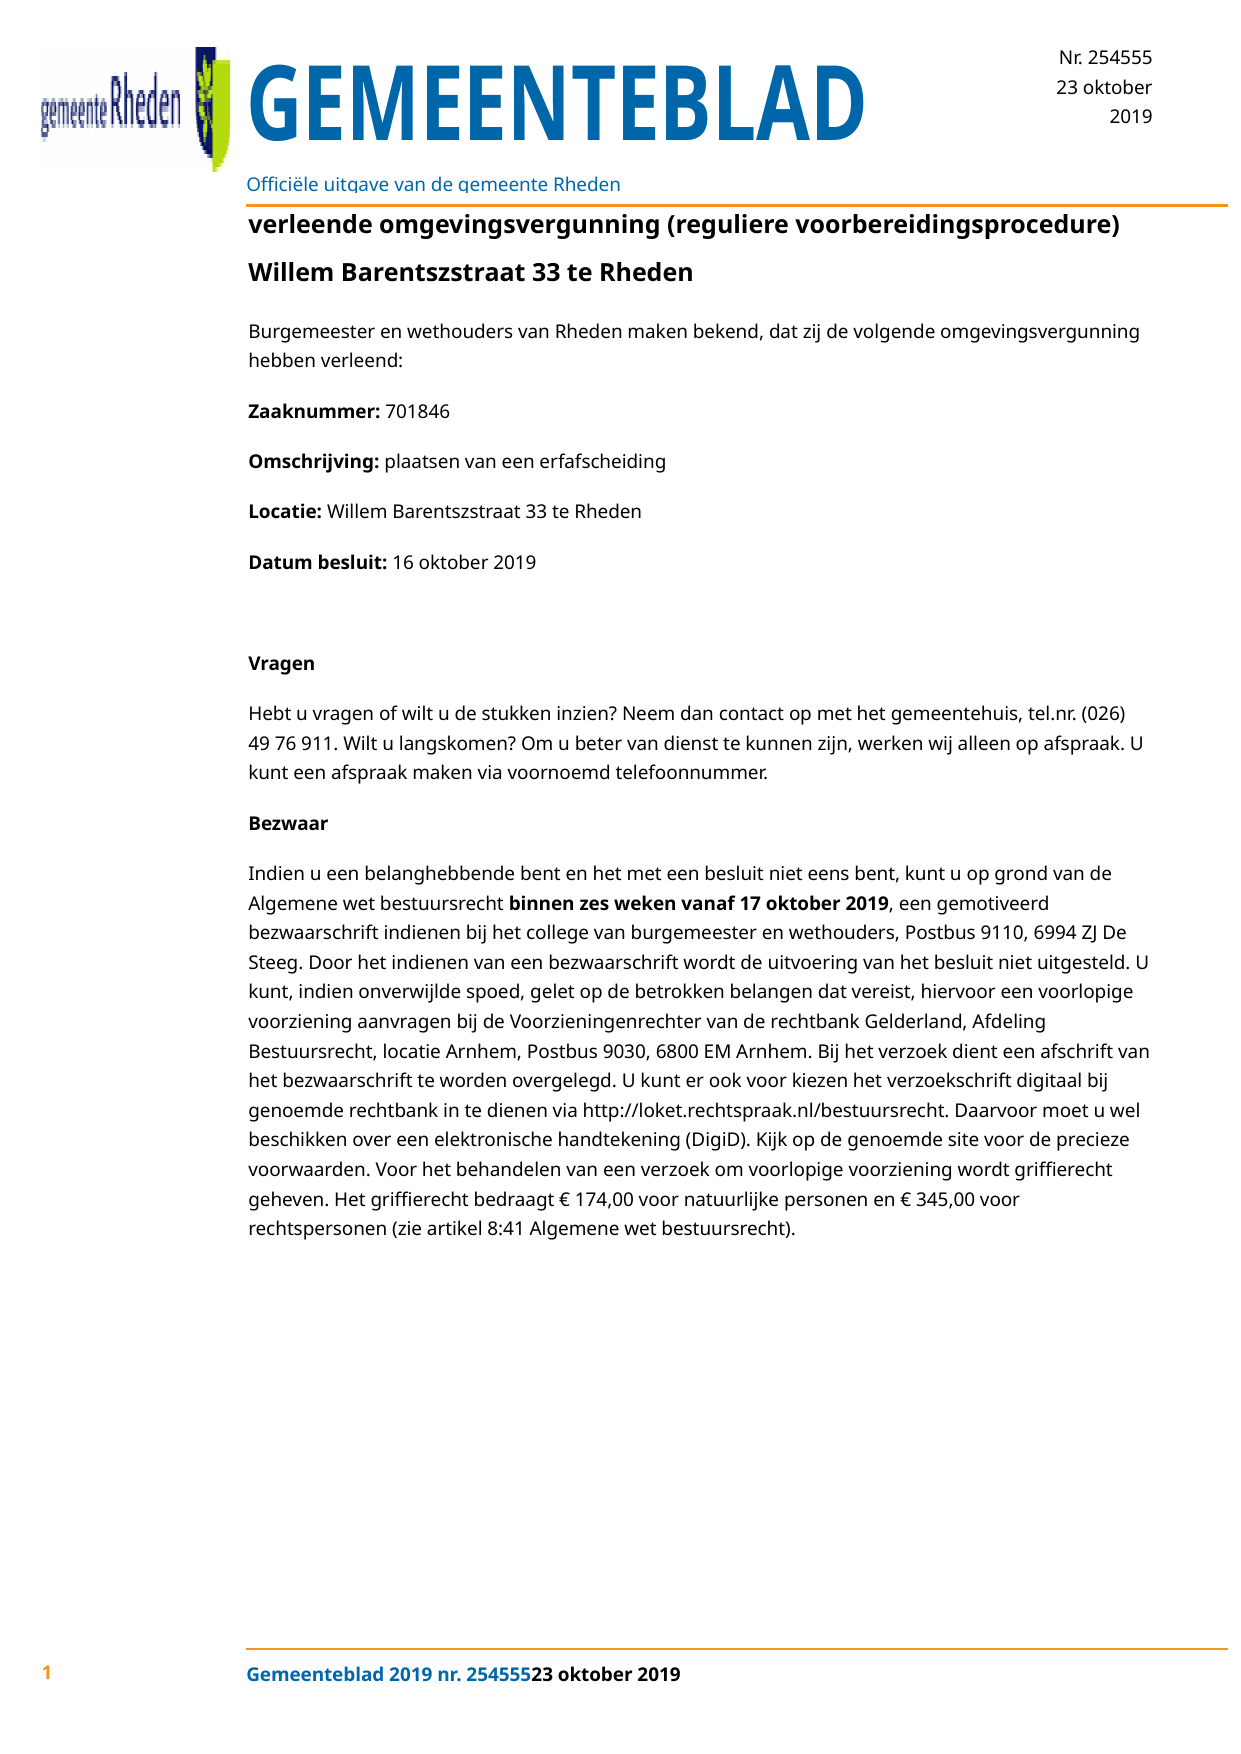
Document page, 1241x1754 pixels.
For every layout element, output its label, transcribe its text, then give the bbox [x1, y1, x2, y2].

text Omschrijving: plaatsen van een erfafscheiding [248, 448, 1152, 474]
text Indien u een belanghebbende bent en het met een besluit niet eens bent, kunt u op grond van de Algemene wet bestuursrecht binnen zes weken vanaf 17 oktober 2019, een gemotiveerd bezwaarschrift indienen bij het college van burgemeester en wethouders, Postbus 9110, 6994 ZJ De Steeg. Door het indienen van een bezwaarschrift wordt de uitvoering van het besluit niet uitgesteld. U kunt, indien onverwijlde spoed, gelet op de betrokken belangen dat vereist, hiervoor een voorlopige voorziening aanvragen bij de Voorzieningenrechter van de rechtbank Gelderland, Afdeling Bestuursrecht, locatie Arnhem, Postbus 9030, 6800 EM Arnhem. Bij het verzoek dient een afschrift van het bezwaarschrift te worden overgelegd. U kunt er ook voor kiezen het verzoekschrift digitaal bij genoemde rechtbank in te dienen via http://loket.rechtspraak.nl/bestuursrecht. Daarvoor moet u wel beschikken over een elektronische handtekening (DigiD). Kijk op de genoemde site voor de precieze voorwaarden. Voor het behandelen van een verzoek om voorlopige voorziening wordt griffierecht geheven. Het griffierecht bedraagt € 174,00 voor natuurlijke personen en € 345,00 voor rechtspersonen (zie artikel 8:41 Algemene wet bestuursrecht). [248, 860, 1152, 1241]
text Zaaknummer: 701846 [248, 398, 1152, 424]
text Bezwaar [248, 810, 1152, 836]
text Burgemeester en wethouders van Rheden maken bekend, dat zij de volgende omgevingsvergunning hebben verleend: [248, 318, 1152, 373]
text Vragen [248, 650, 1152, 676]
text Hebt u vragen of wilt u de stukken inzien? Neem dan contact op met het gemeentehuis, tel.nr. (026) 49 76 911. Wilt u langskomen? Om u beter van dienst te kunnen zijn, werken wij alleen op afspraak. U kunt een afspraak maken via voornoemd telefoonnummer. [248, 700, 1152, 785]
text Locatie: Willem Barentszstraat 33 te Rheden [248, 499, 1152, 524]
text verleende omgevingsvergunning (reguliere voorbereidingsprocedure) Willem Barentszstraat 33 te Rheden [248, 207, 1152, 288]
text Datum besluit: 16 oktober 2019 [248, 549, 1152, 575]
picture [41, 47, 231, 172]
